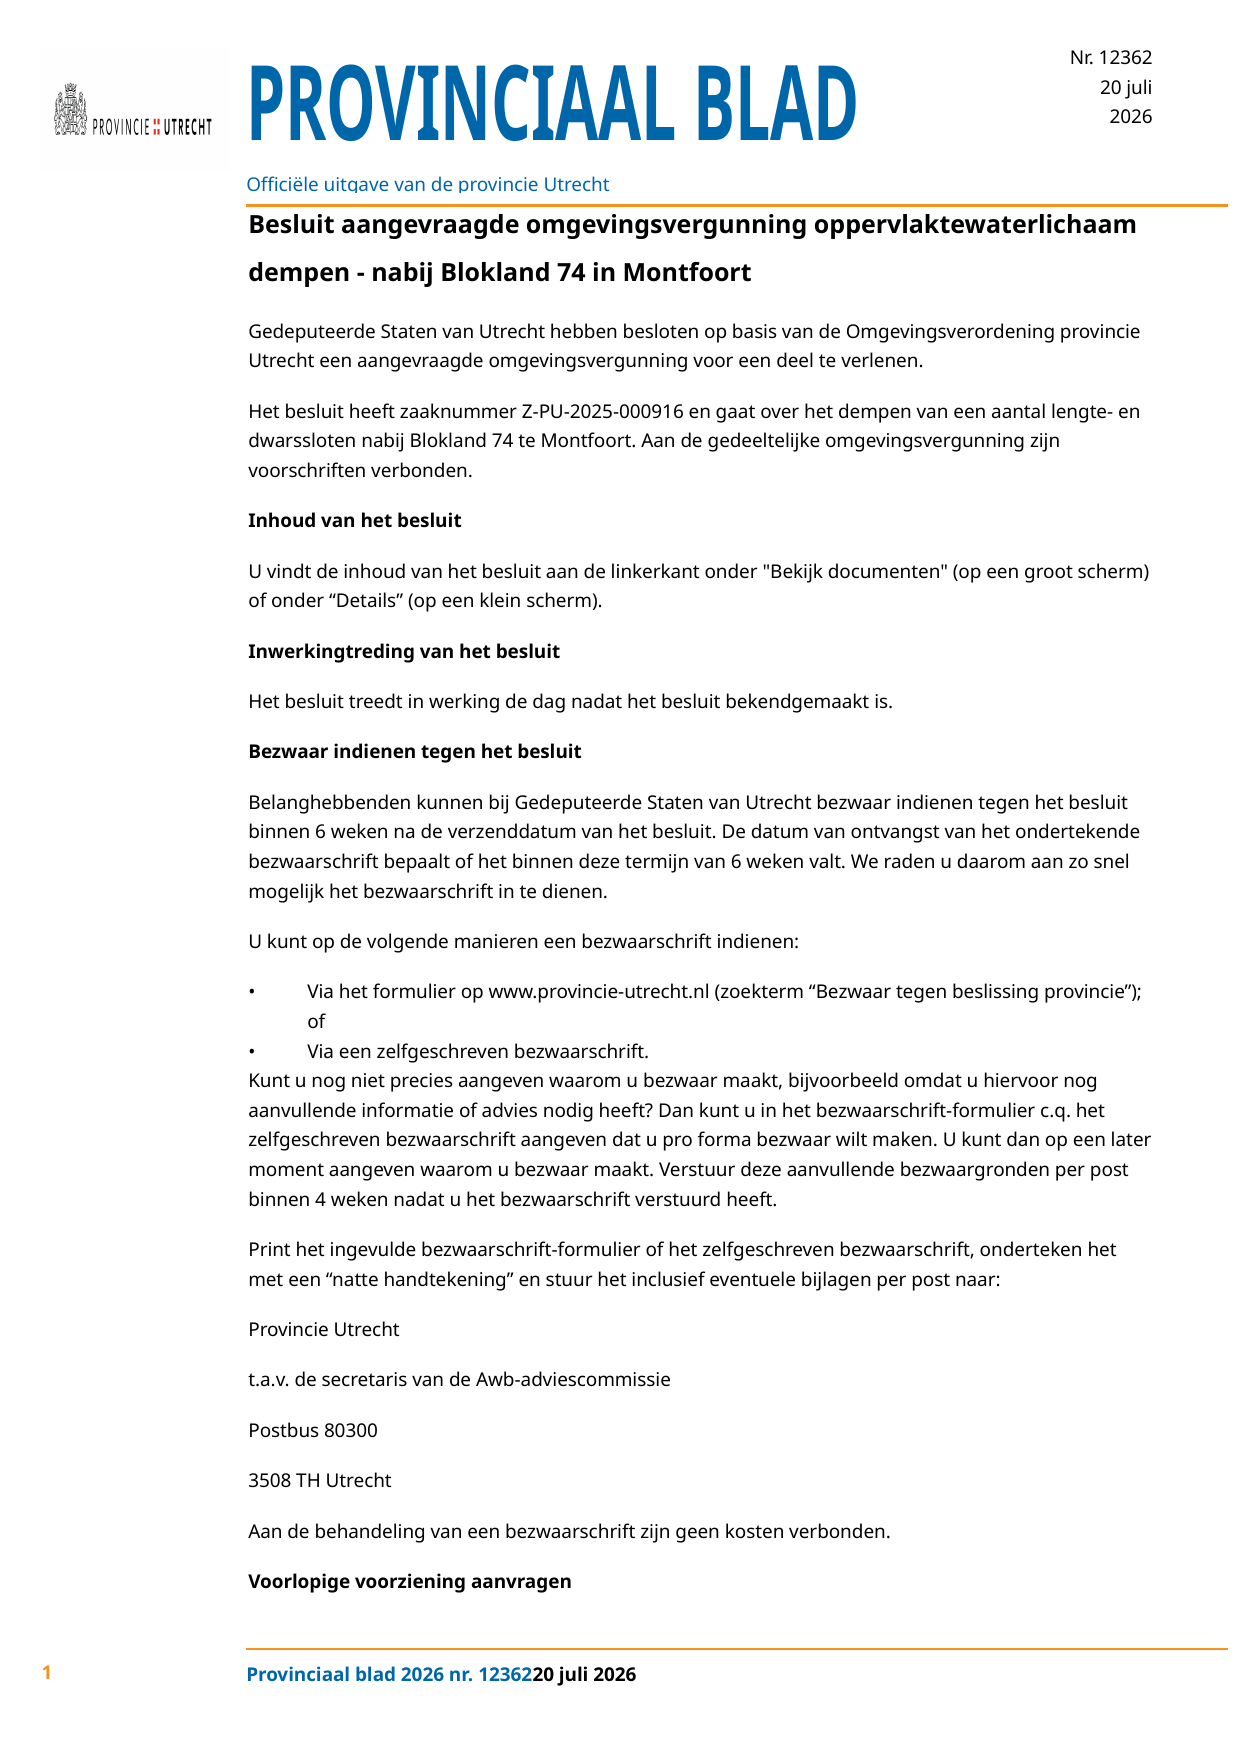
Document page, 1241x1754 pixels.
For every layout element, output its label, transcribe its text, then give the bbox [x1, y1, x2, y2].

text Gedeputeerde Staten van Utrecht hebben besloten op basis van de Omgevingsverordening provincie Utrecht een aangevraagde omgevingsvergunning voor een deel te verlenen. [248, 318, 1152, 373]
text Inhoud van het besluit [248, 507, 1152, 533]
text Inwerkingtreding van het besluit [248, 638, 1152, 664]
text Belanghebbenden kunnen bij Gedeputeerde Staten van Utrecht bezwaar indienen tegen het besluit binnen 6 weken na de verzenddatum van het besluit. De datum van ontvangst van het ondertekende bezwaarschrift bepaalt of het binnen deze termijn van 6 weken valt. We raden u daarom aan zo snel mogelijk het bezwaarschrift in te dienen. [248, 789, 1152, 904]
text Postbus 80300 [248, 1417, 1152, 1443]
text U kunt op de volgende manieren een bezwaarschrift indienen: [248, 928, 1152, 954]
list Via een zelfgeschreven bezwaarschrift. [248, 1038, 1152, 1064]
picture [41, 47, 231, 172]
text Aan de behandeling van een bezwaarschrift zijn geen kosten verbonden. [248, 1518, 1152, 1544]
text Bezwaar indienen tegen het besluit [248, 739, 1152, 764]
text t.a.v. de secretaris van de Awb-adviescommissie [248, 1367, 1152, 1392]
text Print het ingevulde bezwaarschrift-formulier of het zelfgeschreven bezwaarschrift, onderteken het met een “natte handtekening” en stuur het inclusief eventuele bijlagen per post naar: [248, 1236, 1152, 1292]
text Provincie Utrecht [248, 1316, 1152, 1342]
text Voorlopige voorziening aanvragen [248, 1568, 1152, 1594]
text U vindt de inhoud van het besluit aan de linkerkant onder "Bekijk documenten" (op een groot scherm) of onder “Details” (op een klein scherm). [248, 558, 1152, 613]
text 3508 TH Utrecht [248, 1467, 1152, 1493]
text Kunt u nog niet precies aangeven waarom u bezwaar maakt, bijvoorbeeld omdat u hiervoor nog aanvullende informatie of advies nodig heeft? Dan kunt u in het bezwaarschrift-formulier c.q. het zelfgeschreven bezwaarschrift aangeven dat u pro forma bezwaar wilt maken. U kunt dan op een later moment aangeven waarom u bezwaar maakt. Verstuur deze aanvullende bezwaargronden per post binnen 4 weken nadat u het bezwaarschrift verstuurd heeft. [248, 1067, 1152, 1212]
text Besluit aangevraagde omgevingsvergunning oppervlaktewaterlichaam dempen - nabij Blokland 74 in Montfoort [248, 207, 1152, 288]
list Via het formulier op www.provincie-utrecht.nl (zoekterm “Bezwaar tegen beslissing provincie”); of [248, 979, 1152, 1034]
text Het besluit heeft zaaknummer Z-PU-2025-000916 en gaat over het dempen van een aantal lengte- en dwarssloten nabij Blokland 74 te Montfoort. Aan de gedeeltelijke omgevingsvergunning zijn voorschriften verbonden. [248, 398, 1152, 483]
text Het besluit treedt in werking de dag nadat het besluit bekendgemaakt is. [248, 688, 1152, 714]
